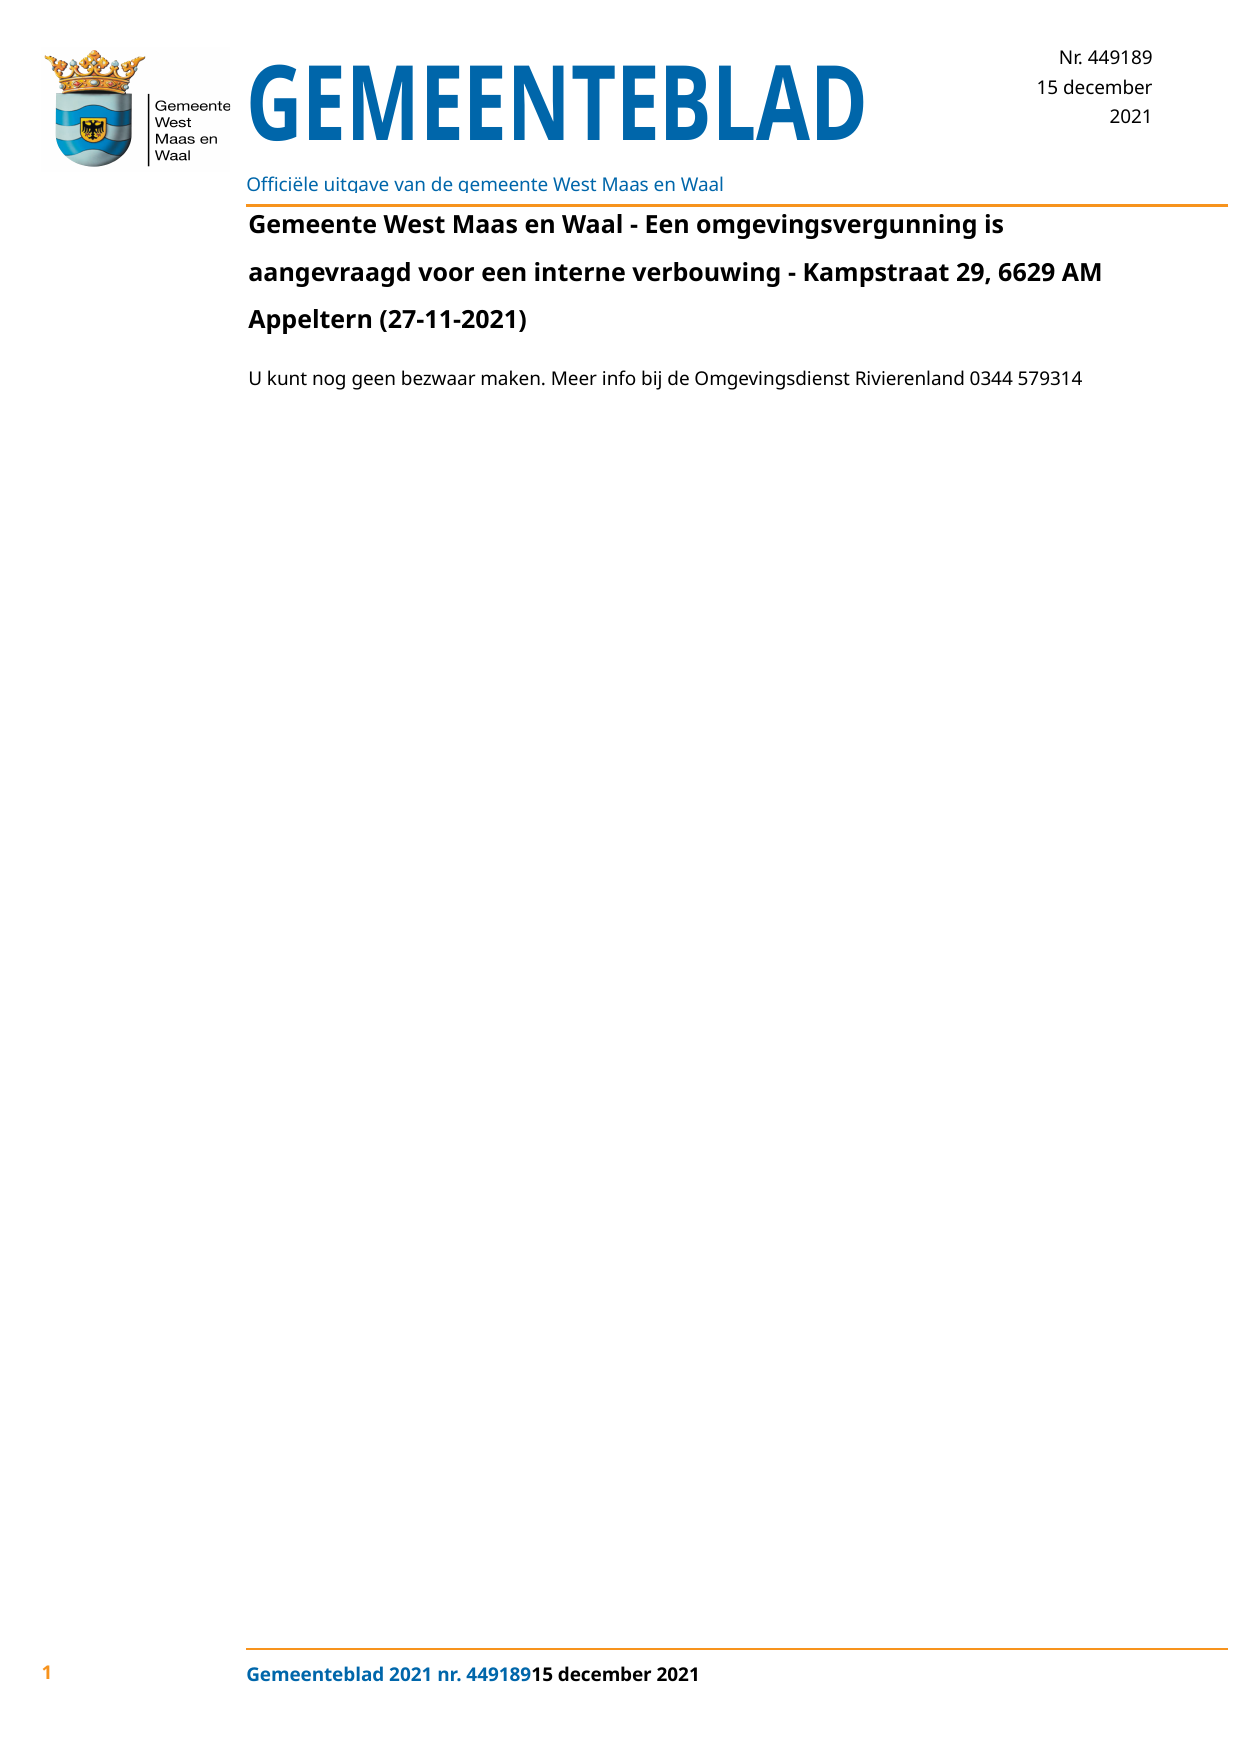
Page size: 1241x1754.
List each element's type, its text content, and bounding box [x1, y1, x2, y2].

text U kunt nog geen bezwaar maken. Meer info bij de Omgevingsdienst Rivierenland 0344 579314 [248, 366, 1152, 391]
picture [41, 47, 231, 172]
text Gemeente West Maas en Waal - Een omgevingsvergunning is aangevraagd voor een interne verbouwing - Kampstraat 29, 6629 AM Appeltern (27-11-2021) [248, 207, 1152, 336]
